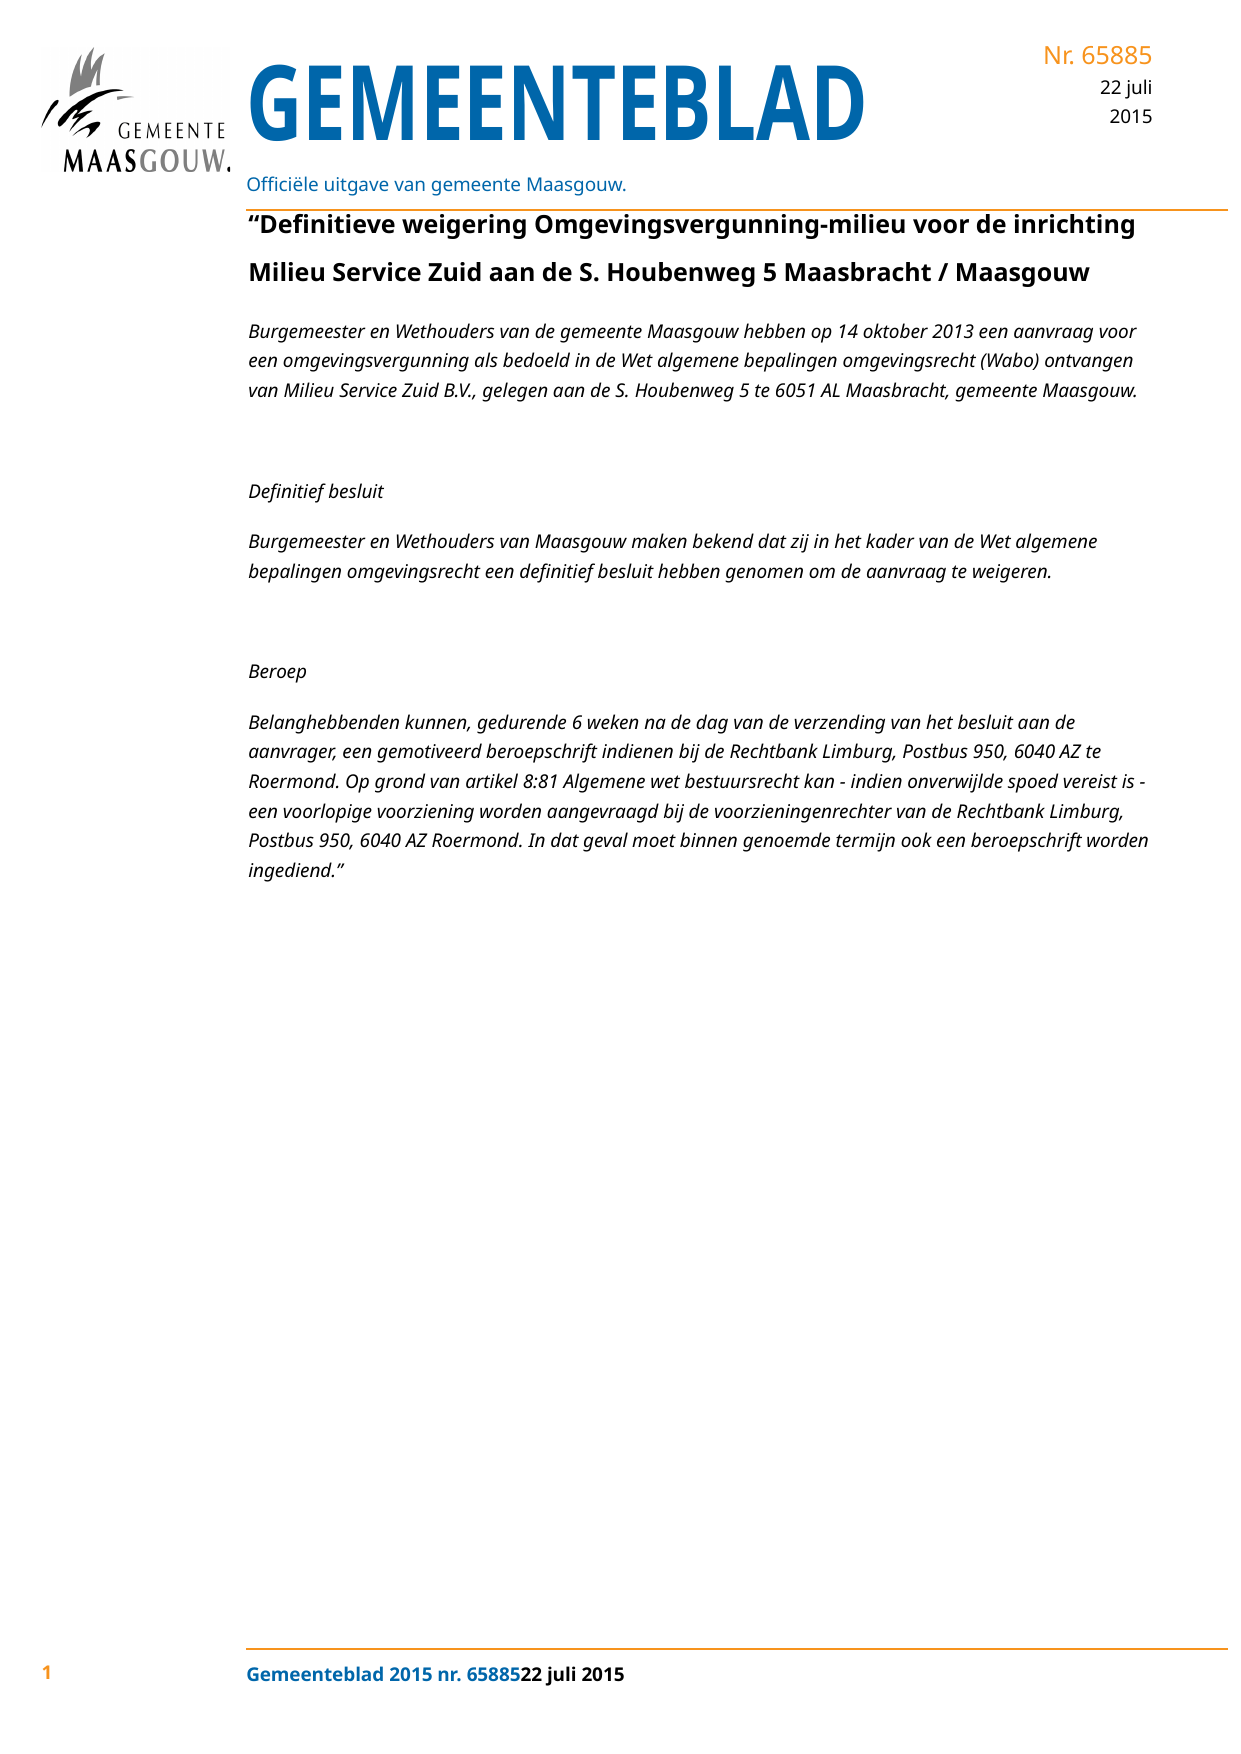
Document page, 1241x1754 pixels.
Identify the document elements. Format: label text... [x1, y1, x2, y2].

text Burgemeester en Wethouders van de gemeente Maasgouw hebben op 14 oktober 2013 een aanvraag voor een omgevingsvergunning als bedoeld in de Wet algemene bepalingen omgevingsrecht (Wabo) ontvangen van Milieu Service Zuid B.V., gelegen aan de S. Houbenweg 5 te 6051 AL Maasbracht, gemeente Maasgouw. [248, 318, 1152, 403]
picture [41, 47, 231, 172]
text Definitief besluit [248, 478, 1152, 504]
text “Definitieve weigering Omgevingsvergunning-milieu voor de inrichting Milieu Service Zuid aan de S. Houbenweg 5 Maasbracht / Maasgouw [248, 211, 1152, 288]
text Beroep [248, 659, 1152, 684]
text Burgemeester en Wethouders van Maasgouw maken bekend dat zij in het kader van de Wet algemene bepalingen omgevingsrecht een definitief besluit hebben genomen om de aanvraag te weigeren. [248, 528, 1152, 584]
text Belanghebbenden kunnen, gedurende 6 weken na de dag van de verzending van het besluit aan de aanvrager, een gemotiveerd beroepschrift indienen bij de Rechtbank Limburg, Postbus 950, 6040 AZ te Roermond. Op grond van artikel 8:81 Algemene wet bestuursrecht kan - indien onverwijlde spoed vereist is - een voorlopige voorziening worden aangevraagd bij de voorzieningenrechter van de Rechtbank Limburg, Postbus 950, 6040 AZ Roermond. In dat geval moet binnen genoemde termijn ook een beroepschrift worden ingediend.” [248, 709, 1152, 883]
